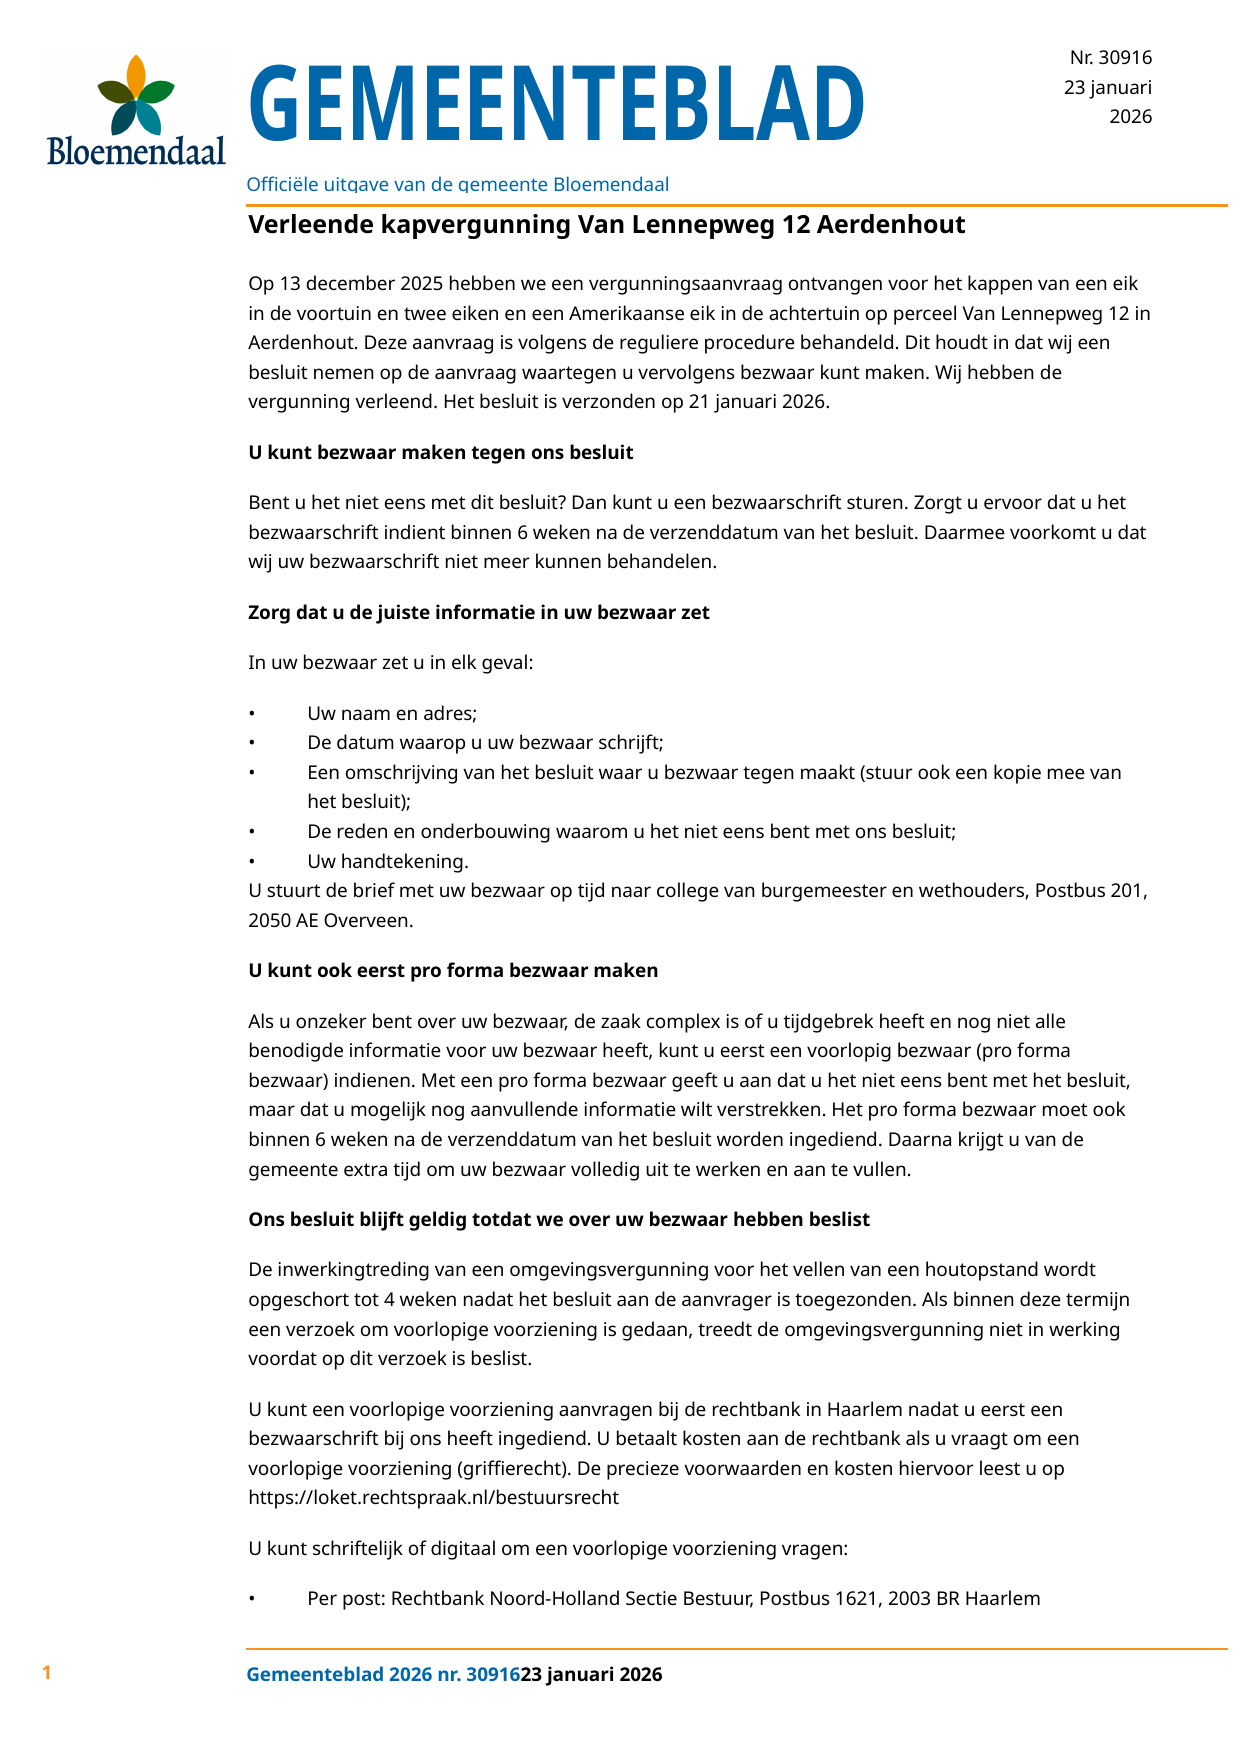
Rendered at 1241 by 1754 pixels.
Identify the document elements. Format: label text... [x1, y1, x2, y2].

text U kunt een voorlopige voorziening aanvragen bij de rechtbank in Haarlem nadat u eerst een bezwaarschrift bij ons heeft ingediend. U betaalt kosten aan de rechtbank als u vraagt om een voorlopige voorziening (griffierecht). De precieze voorwaarden en kosten hiervoor leest u op https://loket.rechtspraak.nl/bestuursrecht [248, 1396, 1152, 1510]
text De inwerkingtreding van een omgevingsvergunning voor het vellen van een houtopstand wordt opgeschort tot 4 weken nadat het besluit aan de aanvrager is toegezonden. Als binnen deze termijn een verzoek om voorlopige voorziening is gedaan, treedt de omgevingsvergunning niet in werking voordat op dit verzoek is beslist. [248, 1257, 1152, 1371]
text U kunt schriftelijk of digitaal om een voorlopige voorziening vragen: [248, 1535, 1152, 1561]
text U kunt ook eerst pro forma bezwaar maken [248, 957, 1152, 983]
text Als u onzeker bent over uw bezwaar, de zaak complex is of u tijdgebrek heeft en nog niet alle benodigde informatie voor uw bezwaar heeft, kunt u eerst een voorlopig bezwaar (pro forma bezwaar) indienen. Met een pro forma bezwaar geeft u aan dat u het niet eens bent met het besluit, maar dat u mogelijk nog aanvullende informatie wilt verstrekken. Het pro forma bezwaar moet ook binnen 6 weken na de verzenddatum van het besluit worden ingediend. Daarna krijgt u van de gemeente extra tijd om uw bezwaar volledig uit te werken en aan te vullen. [248, 1008, 1152, 1181]
text U kunt bezwaar maken tegen ons besluit [248, 439, 1152, 465]
list De datum waarop u uw bezwaar schrijft; [248, 729, 1152, 755]
list Per post: Rechtbank Noord-Holland Sectie Bestuur, Postbus 1621, 2003 BR Haarlem [248, 1585, 1152, 1611]
list Uw naam en adres; [248, 700, 1152, 726]
text Zorg dat u de juiste informatie in uw bezwaar zet [248, 599, 1152, 625]
text Verleende kapvergunning Van Lennepweg 12 Aerdenhout [248, 207, 1152, 241]
picture [41, 47, 231, 172]
text In uw bezwaar zet u in elk geval: [248, 649, 1152, 675]
text Ons besluit blijft geldig totdat we over uw bezwaar hebben beslist [248, 1206, 1152, 1232]
list Een omschrijving van het besluit waar u bezwaar tegen maakt (stuur ook een kopie mee van het besluit); [248, 759, 1152, 814]
list De reden en onderbouwing waarom u het niet eens bent met ons besluit; [248, 818, 1152, 844]
text Bent u het niet eens met dit besluit? Dan kunt u een bezwaarschrift sturen. Zorgt u ervoor dat u het bezwaarschrift indient binnen 6 weken na de verzenddatum van het besluit. Daarmee voorkomt u dat wij uw bezwaarschrift niet meer kunnen behandelen. [248, 489, 1152, 574]
text Op 13 december 2025 hebben we een vergunningsaanvraag ontvangen voor het kappen van een eik in de voortuin en twee eiken en een Amerikaanse eik in de achtertuin op perceel Van Lennepweg 12 in Aerdenhout. Deze aanvraag is volgens de reguliere procedure behandeld. Dit houdt in dat wij een besluit nemen op de aanvraag waartegen u vervolgens bezwaar kunt maken. Wij hebben de vergunning verleend. Het besluit is verzonden op 21 januari 2026. [248, 270, 1152, 414]
text U stuurt de brief met uw bezwaar op tijd naar college van burgemeester en wethouders, Postbus 201, 2050 AE Overveen. [248, 877, 1152, 933]
list Uw handtekening. [248, 848, 1152, 873]
